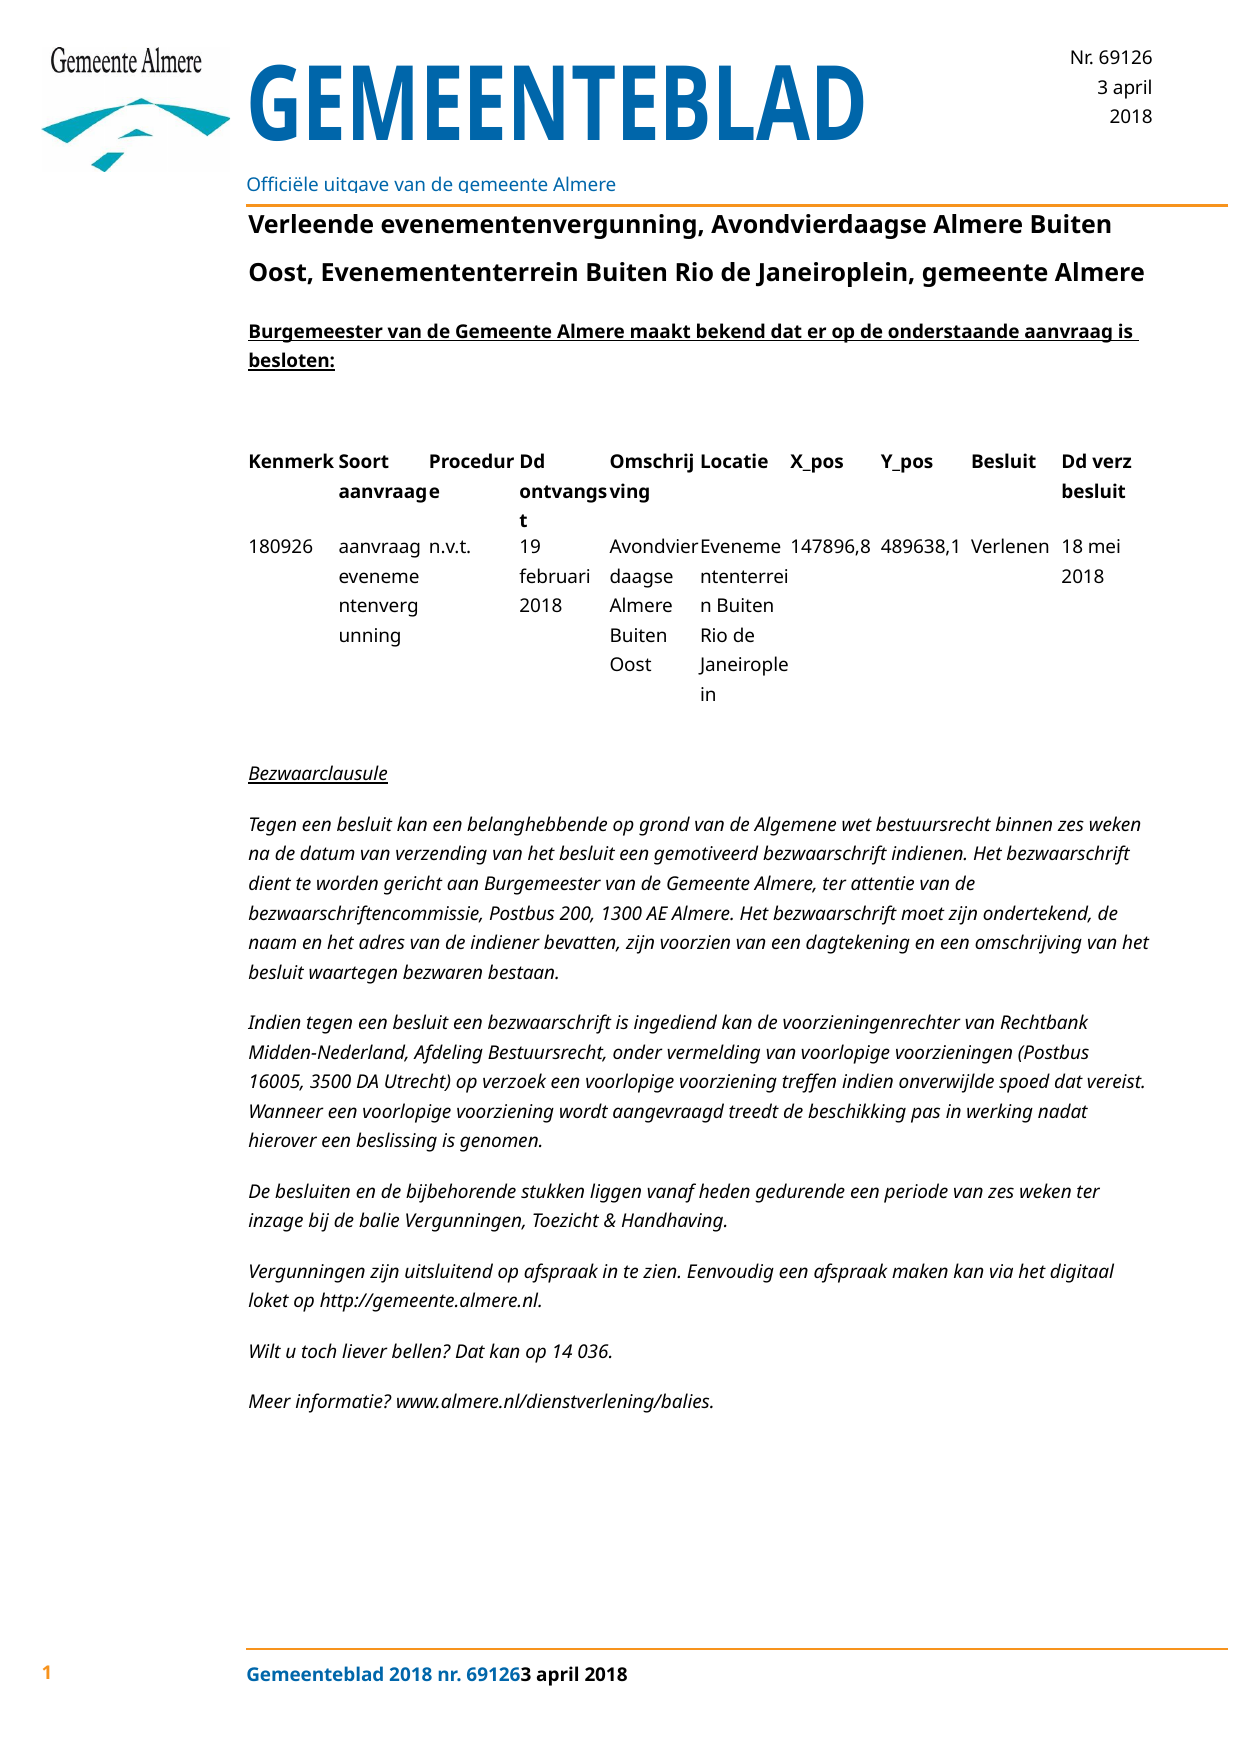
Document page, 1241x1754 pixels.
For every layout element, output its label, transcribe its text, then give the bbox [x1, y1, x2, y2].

table_header Locatie [700, 449, 790, 533]
text Indien tegen een besluit een bezwaarschrift is ingediend kan de voorzieningenrechter van Rechtbank Midden-Nederland, Afdeling Bestuursrecht, onder vermelding van voorlopige voorzieningen (Postbus 16005, 3500 DA Utrecht) op verzoek een voorlopige voorziening treffen indien onverwijlde spoed dat vereist. Wanneer een voorlopige voorziening wordt aangevraagd treedt de beschikking pas in werking nadat hierover een beslissing is genomen. [248, 1009, 1152, 1153]
text Vergunningen zijn uitsluitend op afspraak in te zien. Eenvoudig een afspraak maken kan via het digitaal loket op http://gemeente.almere.nl. [248, 1258, 1152, 1313]
table_cell 489638,1 [881, 533, 971, 707]
table_header Dd ontvangst [519, 449, 609, 533]
table_cell n.v.t. [429, 533, 519, 707]
text Meer informatie? www.almere.nl/dienstverlening/balies. [248, 1388, 1152, 1414]
table_header Y_pos [881, 449, 971, 533]
table_cell 18 mei 2018 [1061, 533, 1152, 707]
text Wilt u toch liever bellen? Dat kan op 14 036. [248, 1338, 1152, 1364]
table_header Dd verz besluit [1061, 449, 1152, 533]
picture [41, 47, 231, 172]
table_header Kenmerk [248, 449, 338, 533]
table_cell 180926 [248, 533, 338, 707]
table_cell Verlenen [971, 533, 1061, 707]
text Burgemeester van de Gemeente Almere maakt bekend dat er op de onderstaande aanvraag is besloten: [248, 318, 1152, 373]
text Verleende evenementenvergunning, Avondvierdaagse Almere Buiten Oost, Evenemententerrein Buiten Rio de Janeiroplein, gemeente Almere [248, 207, 1152, 288]
text De besluiten en de bijbehorende stukken liggen vanaf heden gedurende een periode van zes weken ter inzage bij de balie Vergunningen, Toezicht & Handhaving. [248, 1178, 1152, 1233]
table_header Besluit [971, 449, 1061, 533]
table_cell aanvraag evenementenvergunning [338, 533, 429, 707]
text Bezwaarclausule [248, 761, 1152, 786]
table_header Omschrijving [609, 449, 700, 533]
table_header Soort aanvraag [338, 449, 429, 533]
table_cell Avondvierdaagse Almere Buiten Oost [609, 533, 700, 707]
table_header X_pos [790, 449, 881, 533]
table_cell 147896,8 [790, 533, 881, 707]
table_cell 19 februari 2018 [519, 533, 609, 707]
table_cell Evenemententerrein Buiten Rio de Janeiroplein [700, 533, 790, 707]
text Tegen een besluit kan een belanghebbende op grond van de Algemene wet bestuursrecht binnen zes weken na de datum van verzending van het besluit een gemotiveerd bezwaarschrift indienen. Het bezwaarschrift dient te worden gericht aan Burgemeester van de Gemeente Almere, ter attentie van de bezwaarschriftencommissie, Postbus 200, 1300 AE Almere. Het bezwaarschrift moet zijn ondertekend, de naam en het adres van de indiener bevatten, zijn voorzien van een dagtekening en een omschrijving van het besluit waartegen bezwaren bestaan. [248, 811, 1152, 985]
table_header Procedure [429, 449, 519, 533]
